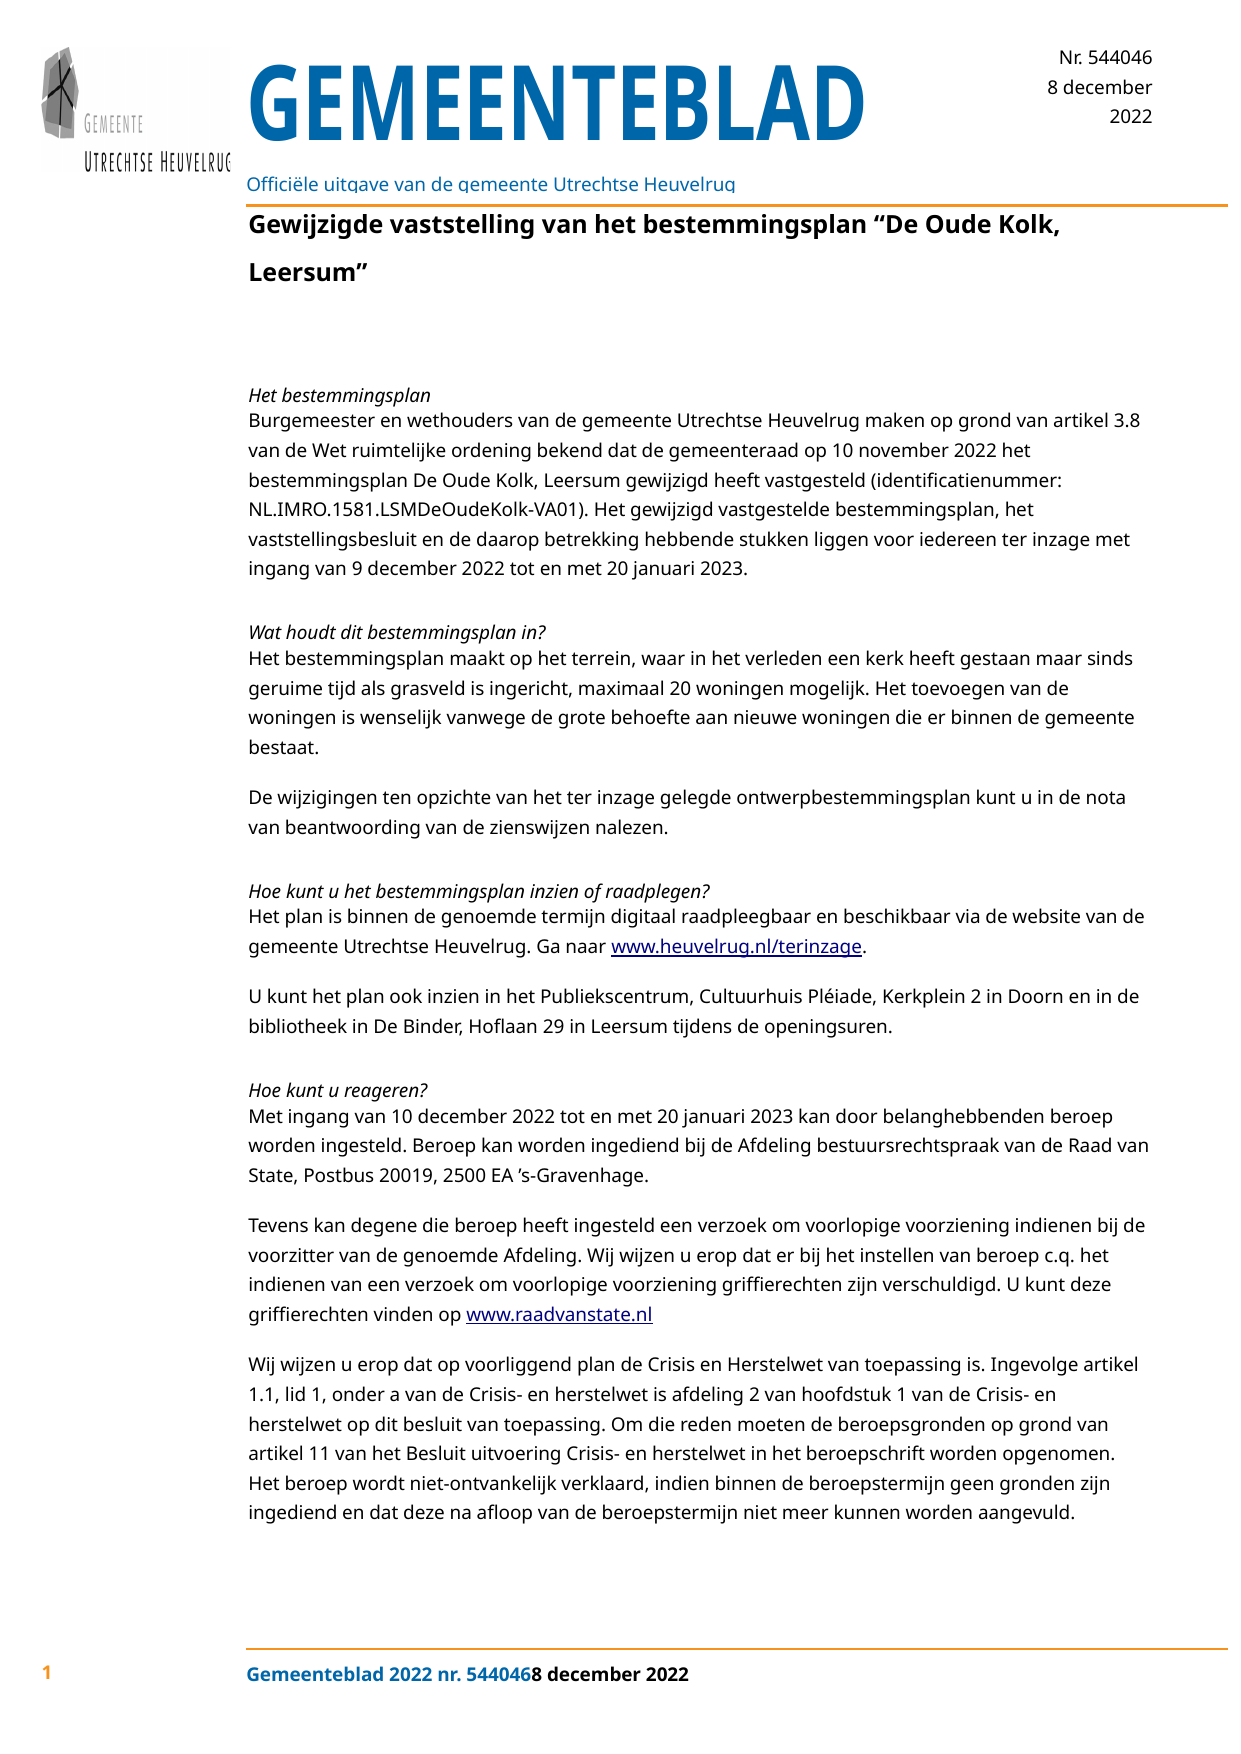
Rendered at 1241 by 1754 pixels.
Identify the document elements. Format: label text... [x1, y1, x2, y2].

text Met ingang van 10 december 2022 tot en met 20 januari 2023 kan door belanghebbenden beroep worden ingesteld. Beroep kan worden ingediend bij de Afdeling bestuursrechtspraak van de Raad van State, Postbus 20019, 2500 EA ’s-Gravenhage. [248, 1103, 1152, 1188]
text Burgemeester en wethouders van de gemeente Utrechtse Heuvelrug maken op grond van artikel 3.8 van de Wet ruimtelijke ordening bekend dat de gemeenteraad op 10 november 2022 het bestemmingsplan De Oude Kolk, Leersum gewijzigd heeft vastgesteld (identificatienummer: NL.IMRO.1581.LSMDeOudeKolk-VA01). Het gewijzigd vastgestelde bestemmingsplan, het vaststellingsbesluit en de daarop betrekking hebbende stukken liggen voor iedereen ter inzage met ingang van 9 december 2022 tot en met 20 januari 2023. [248, 408, 1152, 581]
picture [41, 47, 231, 172]
text Gewijzigde vaststelling van het bestemmingsplan “De Oude Kolk, Leersum” [248, 207, 1152, 288]
text Wat houdt dit bestemmingsplan in? [248, 619, 1152, 645]
text Tevens kan degene die beroep heeft ingesteld een verzoek om voorlopige voorziening indienen bij de voorzitter van de genoemde Afdeling. Wij wijzen u erop dat er bij het instellen van beroep c.q. het indienen van een verzoek om voorlopige voorziening griffierechten zijn verschuldigd. U kunt deze griffierechten vinden op www.raadvanstate.nl [248, 1212, 1152, 1327]
text Het bestemmingsplan [248, 382, 1152, 408]
text Het plan is binnen de genoemde termijn digitaal raadpleegbaar en beschikbaar via de website van de gemeente Utrechtse Heuvelrug. Ga naar www.heuvelrug.nl/terinzage. [248, 904, 1152, 959]
text De wijzigingen ten opzichte van het ter inzage gelegde ontwerpbestemmingsplan kunt u in de nota van beantwoording van de zienswijzen nalezen. [248, 784, 1152, 840]
text Hoe kunt u het bestemmingsplan inzien of raadplegen? [248, 878, 1152, 904]
text Hoe kunt u reageren? [248, 1077, 1152, 1103]
text Wij wijzen u erop dat op voorliggend plan de Crisis en Herstelwet van toepassing is. Ingevolge artikel 1.1, lid 1, onder a van de Crisis- en herstelwet is afdeling 2 van hoofdstuk 1 van de Crisis- en herstelwet op dit besluit van toepassing. Om die reden moeten de beroepsgronden op grond van artikel 11 van het Besluit uitvoering Crisis- en herstelwet in het beroepschrift worden opgenomen. Het beroep wordt niet-ontvankelijk verklaard, indien binnen de beroepstermijn geen gronden zijn ingediend en dat deze na afloop van de beroepstermijn niet meer kunnen worden aangevuld. [248, 1352, 1152, 1525]
text Het bestemmingsplan maakt op het terrein, waar in het verleden een kerk heeft gestaan maar sinds geruime tijd als grasveld is ingericht, maximaal 20 woningen mogelijk. Het toevoegen van de woningen is wenselijk vanwege de grote behoefte aan nieuwe woningen die er binnen de gemeente bestaat. [248, 645, 1152, 760]
text U kunt het plan ook inzien in het Publiekscentrum, Cultuurhuis Pléiade, Kerkplein 2 in Doorn en in de bibliotheek in De Binder, Hoflaan 29 in Leersum tijdens de openingsuren. [248, 984, 1152, 1039]
